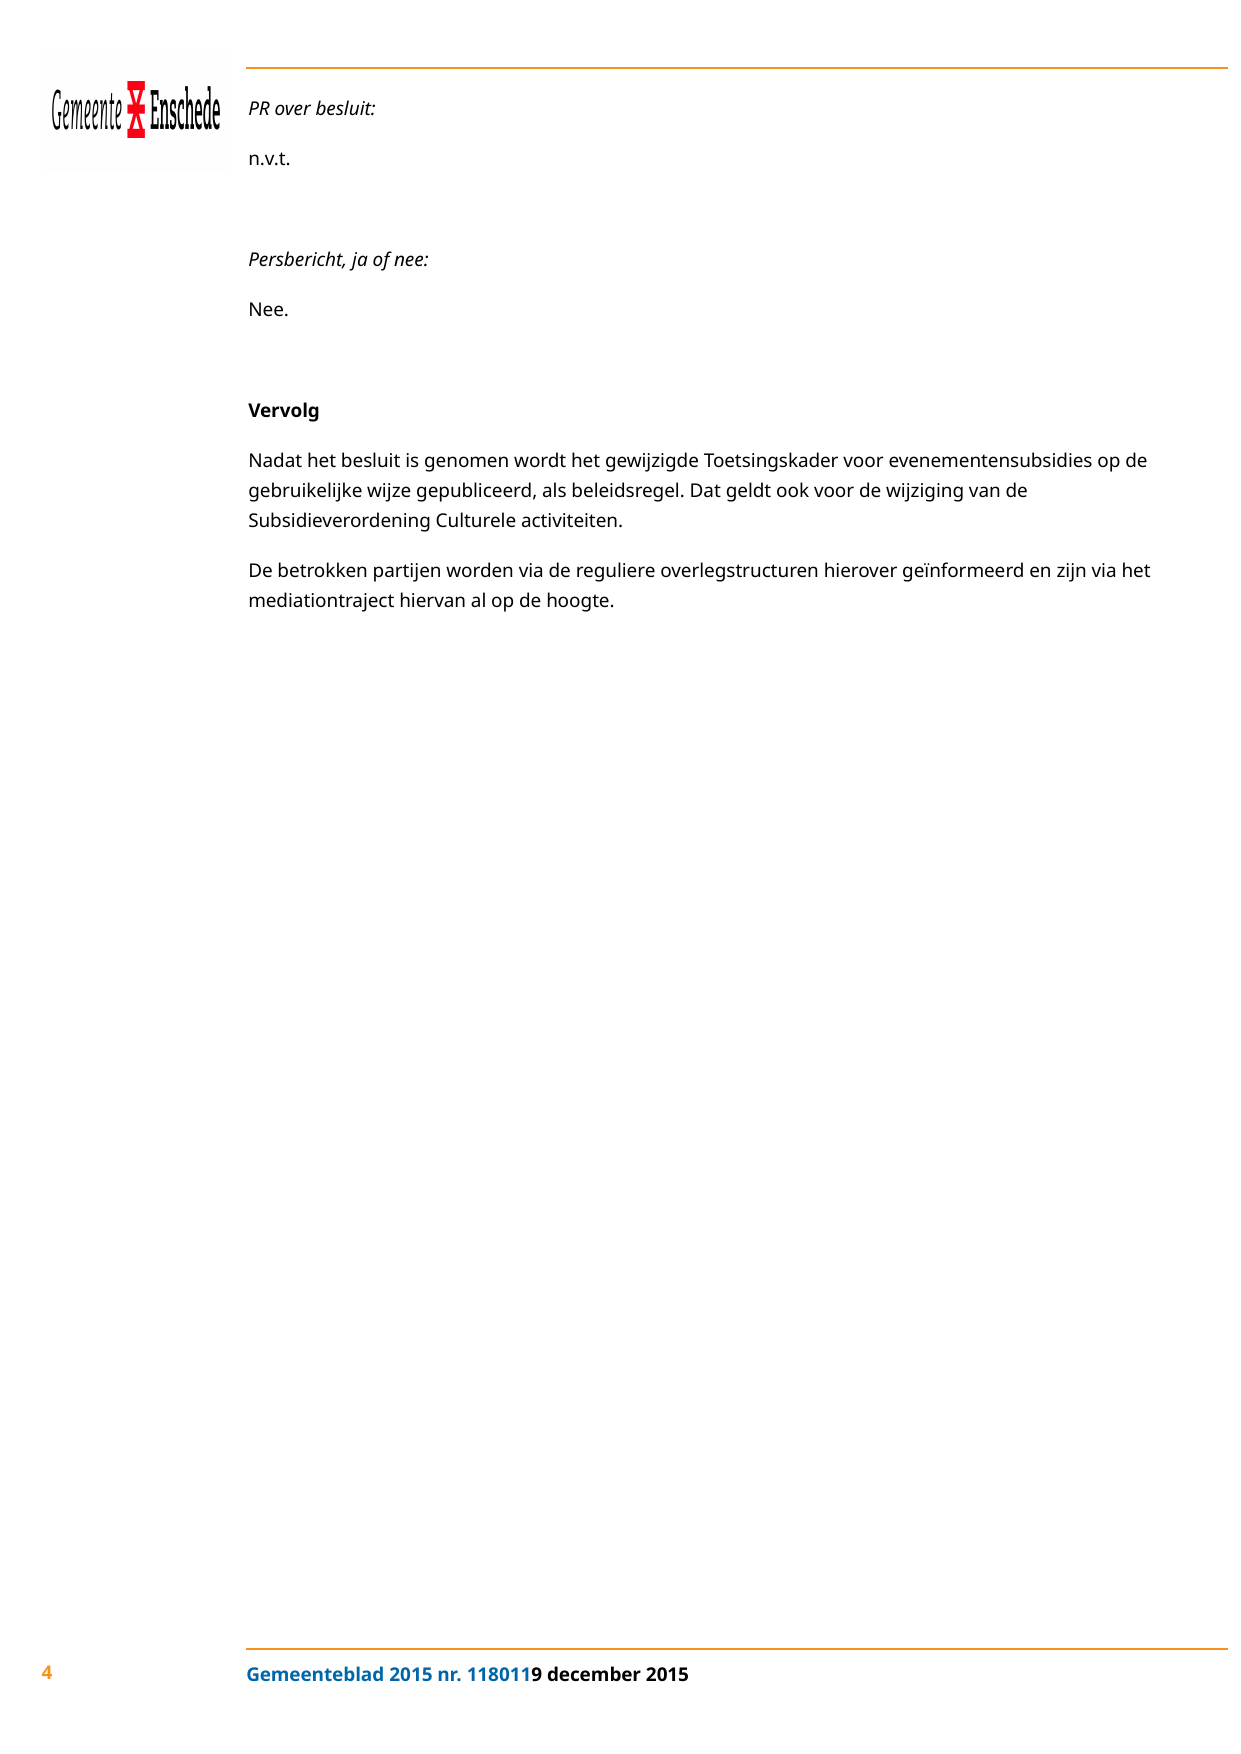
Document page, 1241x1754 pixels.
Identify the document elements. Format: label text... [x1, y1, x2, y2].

text Persbericht, ja of nee: [248, 246, 1152, 272]
text Nadat het besluit is genomen wordt het gewijzigde Toetsingskader voor evenementensubsidies op de gebruikelijke wijze gepubliceerd, als beleidsregel. Dat geldt ook voor de wijziging van de Subsidieverordening Culturele activiteiten. [248, 448, 1152, 533]
text PR over besluit: [248, 95, 1152, 121]
text Vervolg [248, 397, 1152, 423]
text n.v.t. [248, 145, 1152, 171]
picture [41, 47, 231, 172]
text Nee. [248, 296, 1152, 322]
text De betrokken partijen worden via de reguliere overlegstructuren hierover geïnformeerd en zijn via het mediationtraject hiervan al op de hoogte. [248, 557, 1152, 613]
